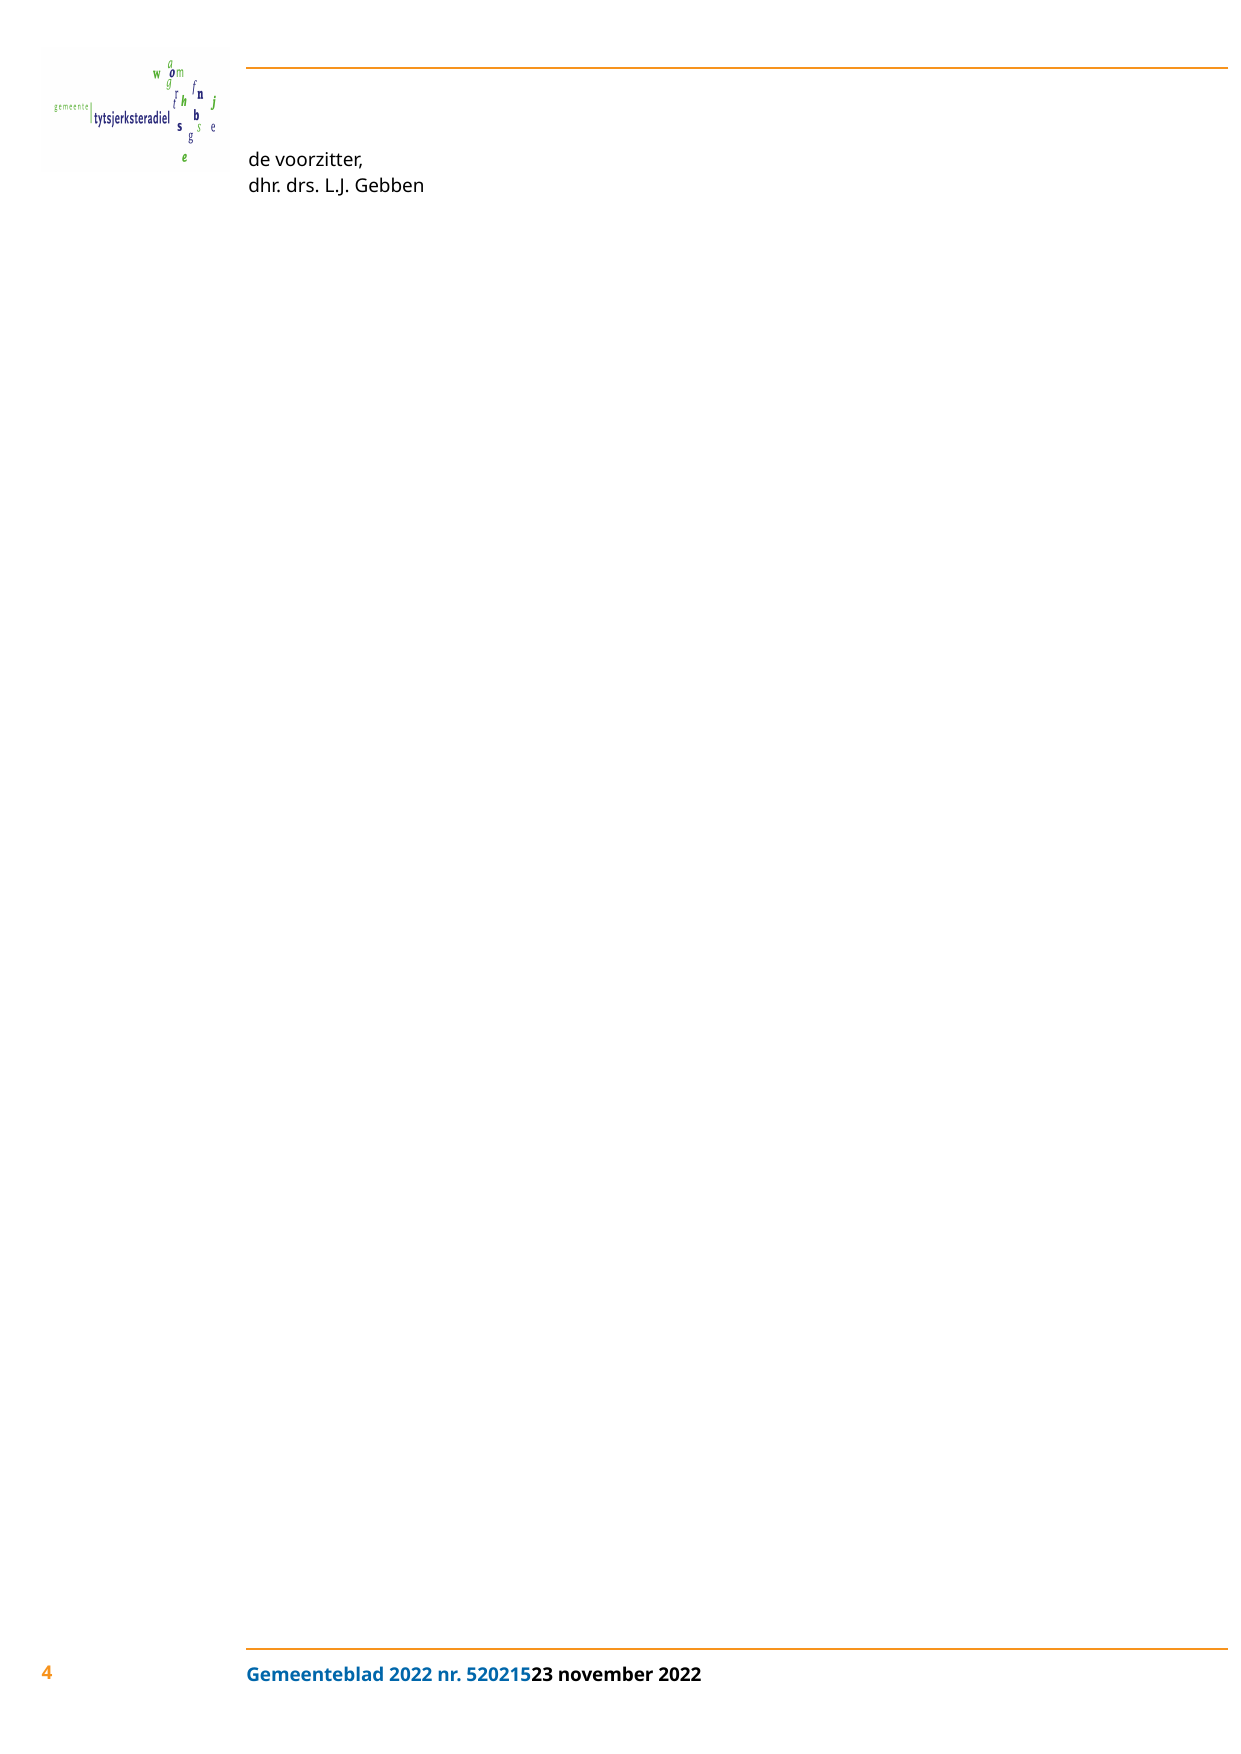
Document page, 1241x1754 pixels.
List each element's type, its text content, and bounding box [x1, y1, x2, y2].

text dhr. drs. L.J. Gebben [248, 172, 1152, 198]
text de voorzitter, [248, 146, 1152, 172]
picture [41, 47, 231, 172]
